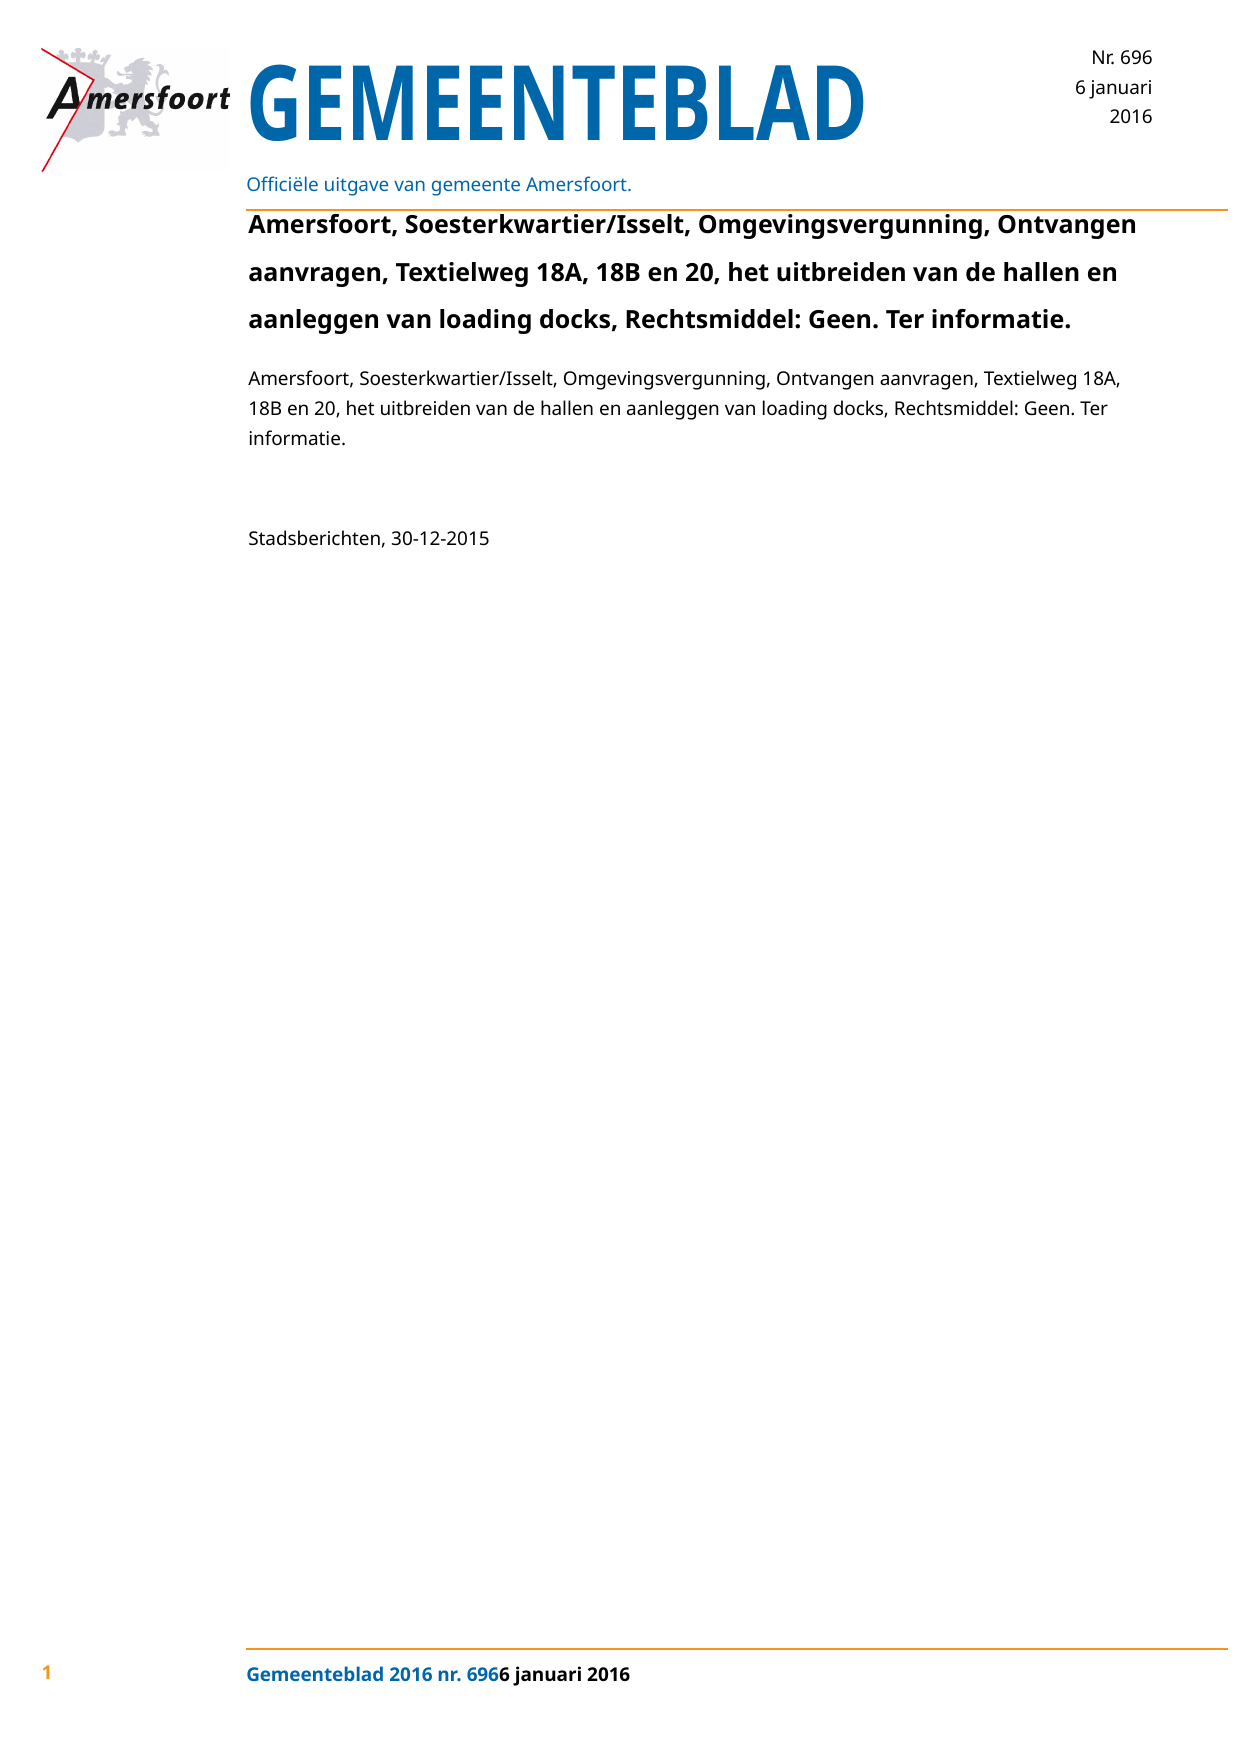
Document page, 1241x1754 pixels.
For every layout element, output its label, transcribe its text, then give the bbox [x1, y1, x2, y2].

text Stadsberichten, 30-12-2015 [248, 526, 1152, 551]
text Amersfoort, Soesterkwartier/Isselt, Omgevingsvergunning, Ontvangen aanvragen, Textielweg 18A, 18B en 20, het uitbreiden van de hallen en aanleggen van loading docks, Rechtsmiddel: Geen. Ter informatie. [248, 366, 1152, 450]
text Amersfoort, Soesterkwartier/Isselt, Omgevingsvergunning, Ontvangen aanvragen, Textielweg 18A, 18B en 20, het uitbreiden van de hallen en aanleggen van loading docks, Rechtsmiddel: Geen. Ter informatie. [248, 211, 1152, 336]
picture [41, 47, 231, 172]
